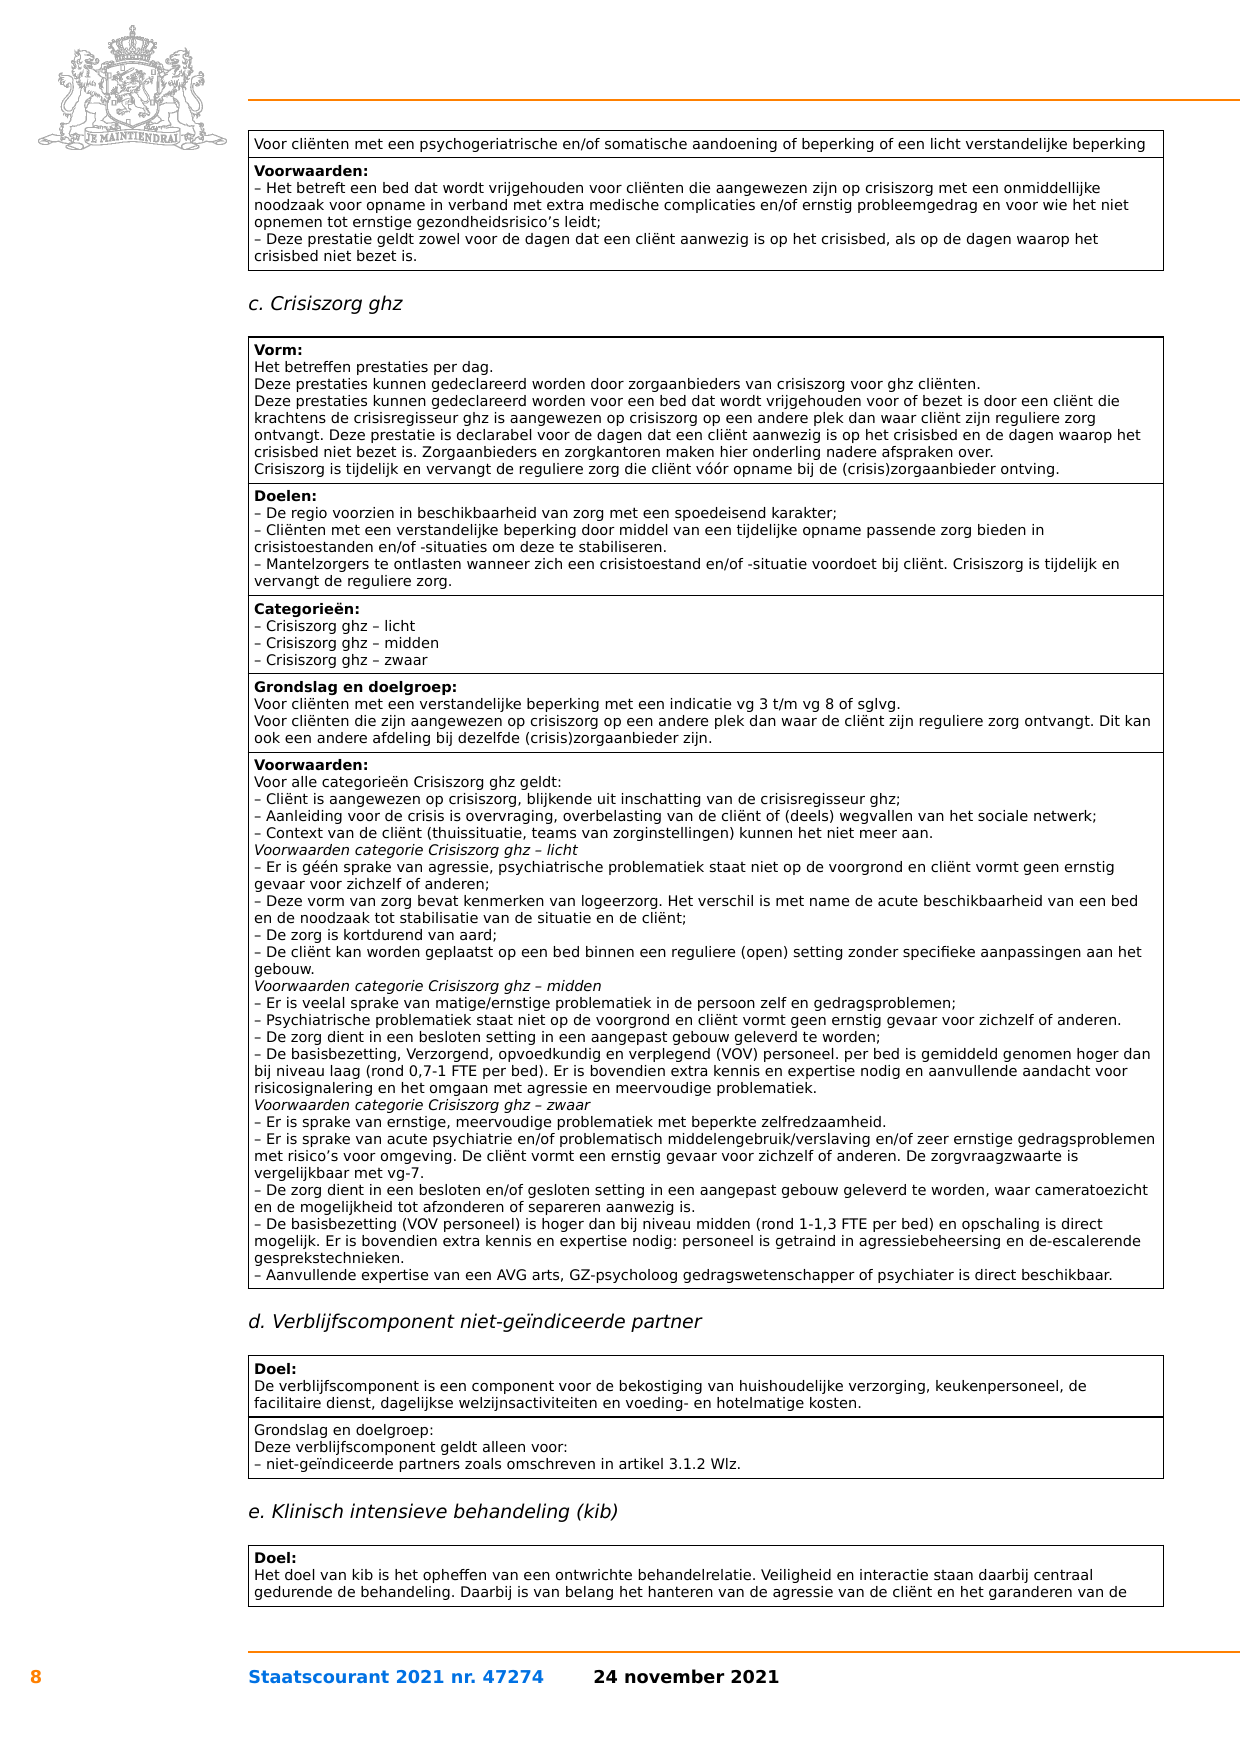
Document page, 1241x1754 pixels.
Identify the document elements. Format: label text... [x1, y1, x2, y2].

table_header Vorm: Het betreffen prestaties per dag. Deze prestaties kunnen gedeclareerd worden door zorgaanbieders van crisiszorg voor ghz cliënten. Deze prestaties kunnen gedeclareerd worden voor een bed dat wordt vrijgehouden voor of bezet is door een cliënt die krachtens de crisisregisseur ghz is aangewezen op crisiszorg op een andere plek dan waar cliënt zijn reguliere zorg ontvangt. Deze prestatie is declarabel voor de dagen dat een cliënt aanwezig is op het crisisbed en de dagen waarop het crisisbed niet bezet is. Zorgaanbieders en zorgkantoren maken hier onderling nadere afspraken over. Crisiszorg is tijdelijk en vervangt de reguliere zorg die cliënt vóór opname bij de (crisis)zorgaanbieder ontving. [249, 338, 1163, 483]
subtitle e. Klinisch intensieve behandeling (kib) [248, 1501, 1163, 1523]
subtitle c. Crisiszorg ghz [248, 292, 1163, 314]
table_cell Grondslag en doelgroep: Deze verblijfscomponent geldt alleen voor: – niet-geïndiceerde partners zoals omschreven in artikel 3.1.2 Wlz. [249, 1418, 1163, 1478]
table_cell Categorieën: – Crisiszorg ghz – licht – Crisiszorg ghz – midden – Crisiszorg ghz – zwaar [249, 596, 1163, 673]
table_header Doel: Het doel van kib is het opheffen van een ontwrichte behandelrelatie. Veiligheid en interactie staan daarbij centraal gedurende de behandeling. Daarbij is van belang het hanteren van de agressie van de cliënt en het garanderen van de [249, 1546, 1163, 1606]
table_cell Doelen: – De regio voorzien in beschikbaarheid van zorg met een spoedeisend karakter; – Cliënten met een verstandelijke beperking door middel van een tijdelijke opname passende zorg bieden in crisistoestanden en/of -situaties om deze te stabiliseren. – Mantelzorgers te ontlasten wanneer zich een crisistoestand en/of -situatie voordoet bij cliënt. Crisiszorg is tijdelijk en vervangt de reguliere zorg. [249, 484, 1163, 595]
table_cell Voor cliënten met een psychogeriatrische en/of somatische aandoening of beperking of een licht verstandelijke beperking [249, 131, 1163, 157]
table_cell Voorwaarden: Voor alle categorieën Crisiszorg ghz geldt: – Cliënt is aangewezen op crisiszorg, blijkende uit inschatting van de crisisregisseur ghz; – Aanleiding voor de crisis is overvraging, overbelasting van de cliënt of (deels) wegvallen van het sociale netwerk; – Context van de cliënt (thuissituatie, teams van zorginstellingen) kunnen het niet meer aan. Voorwaarden categorie Crisiszorg ghz – licht – Er is géén sprake van agressie, psychiatrische problematiek staat niet op de voorgrond en cliënt vormt geen ernstig gevaar voor zichzelf of anderen; – Deze vorm van zorg bevat kenmerken van logeerzorg. Het verschil is met name de acute beschikbaarheid van een bed en de noodzaak tot stabilisatie van de situatie en de cliënt; – De zorg is kortdurend van aard; – De cliënt kan worden geplaatst op een bed binnen een reguliere (open) setting zonder specifieke aanpassingen aan het gebouw. Voorwaarden categorie Crisiszorg ghz – midden – Er is veelal sprake van matige/ernstige problematiek in de persoon zelf en gedragsproblemen; – Psychiatrische problematiek staat niet op de voorgrond en cliënt vormt geen ernstig gevaar voor zichzelf of anderen. – De zorg dient in een besloten setting in een aangepast gebouw geleverd te worden; – De basisbezetting, Verzorgend, opvoedkundig en verplegend (VOV) personeel. per bed is gemiddeld genomen hoger dan bij niveau laag (rond 0,7-1 FTE per bed). Er is bovendien extra kennis en expertise nodig en aanvullende aandacht voor risicosignalering en het omgaan met agressie en meervoudige problematiek. Voorwaarden categorie Crisiszorg ghz – zwaar – Er is sprake van ernstige, meervoudige problematiek met beperkte zelfredzaamheid. – Er is sprake van acute psychiatrie en/of problematisch middelengebruik/verslaving en/of zeer ernstige gedragsproblemen met risico’s voor omgeving. De cliënt vormt een ernstig gevaar voor zichzelf of anderen. De zorgvraagzwaarte is vergelijkbaar met vg-7. – De zorg dient in een besloten en/of gesloten setting in een aangepast gebouw geleverd te worden, waar cameratoezicht en de mogelijkheid tot afzonderen of separeren aanwezig is. – De basisbezetting (VOV personeel) is hoger dan bij niveau midden (rond 1-1,3 FTE per bed) en opschaling is direct mogelijk. Er is bovendien extra kennis en expertise nodig: personeel is getraind in agressiebeheersing en de-escalerende gesprekstechnieken. – Aanvullende expertise van een AVG arts, GZ-psycholoog gedragswetenschapper of psychiater is direct beschikbaar. [249, 753, 1163, 1288]
subtitle d. Verblijfscomponent niet-geïndiceerde partner [248, 1311, 1163, 1333]
table_cell Grondslag en doelgroep: Voor cliënten met een verstandelijke beperking met een indicatie vg 3 t/m vg 8 of sglvg. Voor cliënten die zijn aangewezen op crisiszorg op een andere plek dan waar de cliënt zijn reguliere zorg ontvangt. Dit kan ook een andere afdeling bij dezelfde (crisis)zorgaanbieder zijn. [249, 674, 1163, 752]
picture [38, 25, 227, 150]
table_cell Voorwaarden: – Het betreft een bed dat wordt vrijgehouden voor cliënten die aangewezen zijn op crisiszorg met een onmiddellijke noodzaak voor opname in verband met extra medische complicaties en/of ernstig probleemgedrag en voor wie het niet opnemen tot ernstige gezondheidsrisico’s leidt; – Deze prestatie geldt zowel voor de dagen dat een cliënt aanwezig is op het crisisbed, als op de dagen waarop het crisisbed niet bezet is. [249, 158, 1163, 269]
table_header Doel: De verblijfscomponent is een component voor de bekostiging van huishoudelijke verzorging, keukenpersoneel, de facilitaire dienst, dagelijkse welzijnsactiviteiten en voeding- en hotelmatige kosten. [249, 1356, 1163, 1416]
